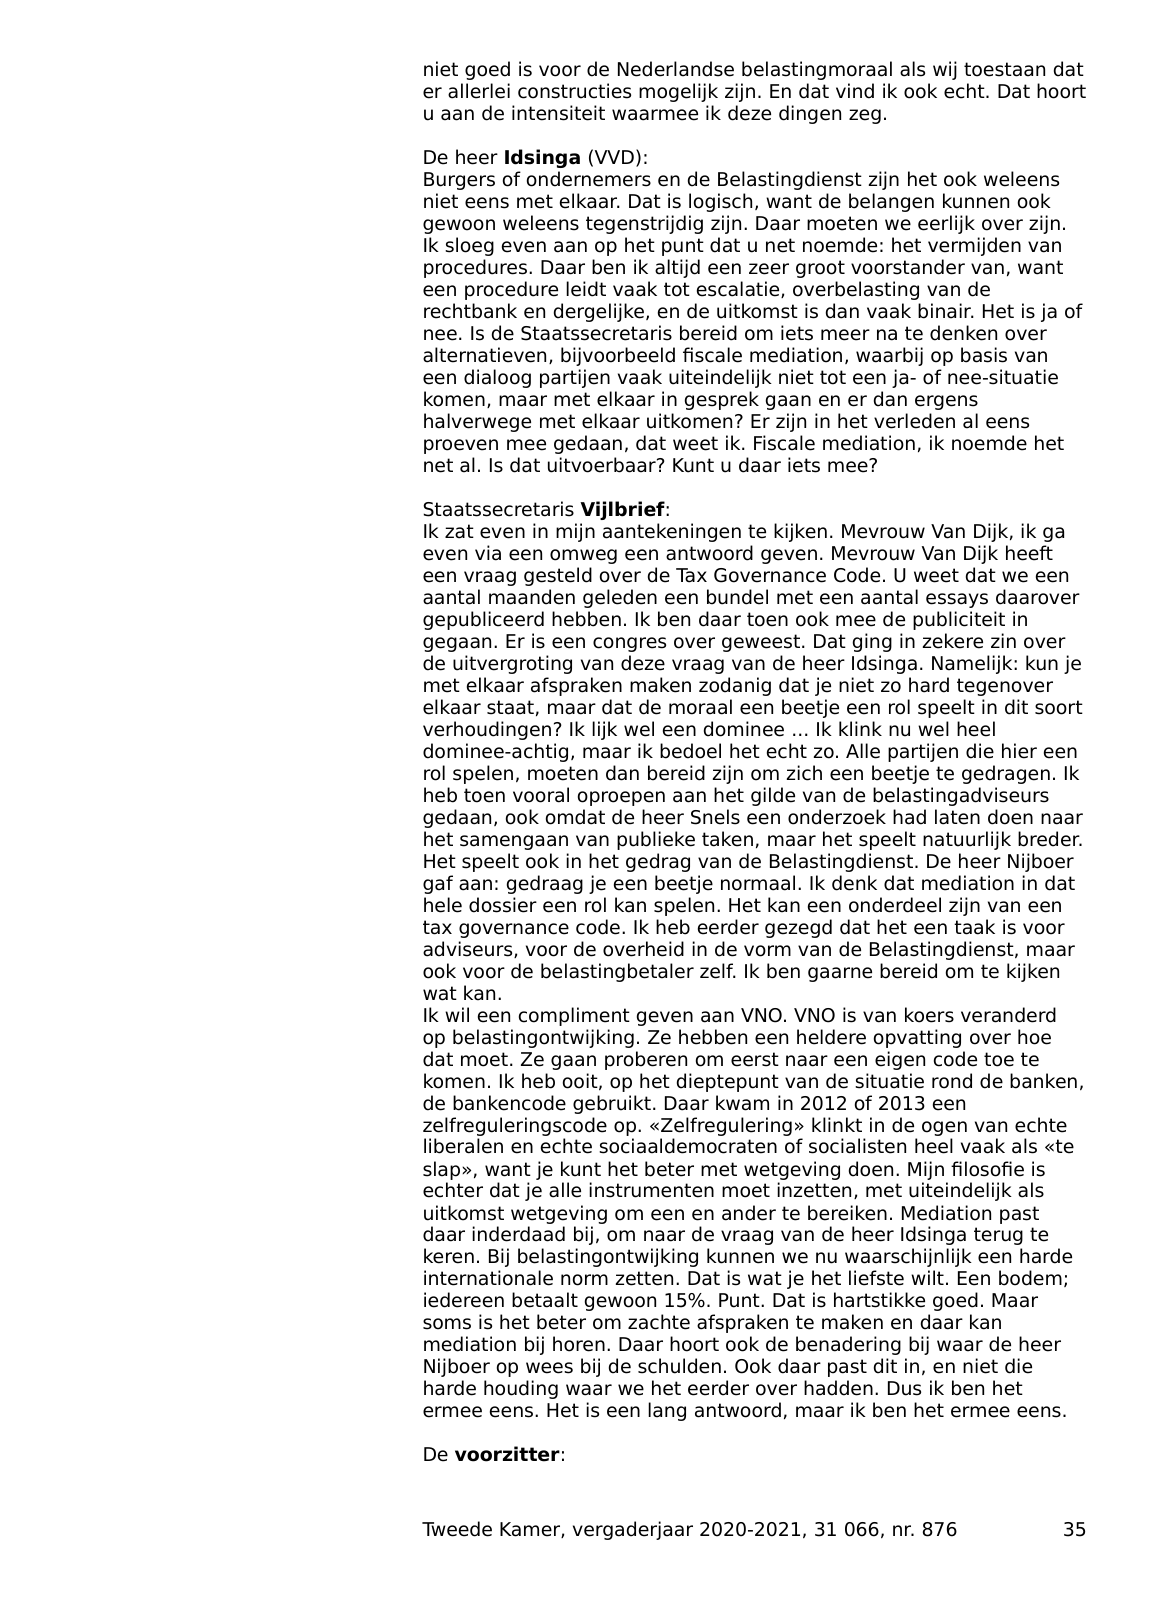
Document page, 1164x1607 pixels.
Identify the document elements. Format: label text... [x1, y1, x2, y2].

text Ik wil een compliment geven aan VNO. VNO is van koers veranderd op belastingontwijking. Ze hebben een heldere opvatting over hoe dat moet. Ze gaan proberen om eerst naar een eigen code toe te komen. Ik heb ooit, op het dieptepunt van de situatie rond de banken, de bankencode gebruikt. Daar kwam in 2012 of 2013 een zelfreguleringscode op. «Zelfregulering» klinkt in de ogen van echte liberalen en echte sociaaldemocraten of socialisten heel vaak als «te slap», want je kunt het beter met wetgeving doen. Mijn filosofie is echter dat je alle instrumenten moet inzetten, met uiteindelijk als uitkomst wetgeving om een en ander te bereiken. Mediation past daar inderdaad bij, om naar de vraag van de heer Idsinga terug te keren. Bij belastingontwijking kunnen we nu waarschijnlijk een harde internationale norm zetten. Dat is wat je het liefste wilt. Een bodem; iedereen betaalt gewoon 15%. Punt. Dat is hartstikke goed. Maar soms is het beter om zachte afspraken te maken en daar kan mediation bij horen. Daar hoort ook de benadering bij waar de heer Nijboer op wees bij de schulden. Ook daar past dit in, en niet die harde houding waar we het eerder over hadden. Dus ik ben het ermee eens. Het is een lang antwoord, maar ik ben het ermee eens. [422, 1004, 1087, 1422]
text Burgers of ondernemers en de Belastingdienst zijn het ook weleens niet eens met elkaar. Dat is logisch, want de belangen kunnen ook gewoon weleens tegenstrijdig zijn. Daar moeten we eerlijk over zijn. Ik sloeg even aan op het punt dat u net noemde: het vermijden van procedures. Daar ben ik altijd een zeer groot voorstander van, want een procedure leidt vaak tot escalatie, overbelasting van de rechtbank en dergelijke, en de uitkomst is dan vaak binair. Het is ja of nee. Is de Staatssecretaris bereid om iets meer na te denken over alternatieven, bijvoorbeeld fiscale mediation, waarbij op basis van een dialoog partijen vaak uiteindelijk niet tot een ja- of nee-situatie komen, maar met elkaar in gesprek gaan en er dan ergens halverwege met elkaar uitkomen? Er zijn in het verleden al eens proeven mee gedaan, dat weet ik. Fiscale mediation, ik noemde het net al. Is dat uitvoerbaar? Kunt u daar iets mee? [422, 169, 1087, 477]
text Staatssecretaris Vijlbrief: [422, 499, 1087, 521]
text niet goed is voor de Nederlandse belastingmoraal als wij toestaan dat er allerlei constructies mogelijk zijn. En dat vind ik ook echt. Dat hoort u aan de intensiteit waarmee ik deze dingen zeg. [422, 59, 1087, 125]
text Ik zat even in mijn aantekeningen te kijken. Mevrouw Van Dijk, ik ga even via een omweg een antwoord geven. Mevrouw Van Dijk heeft een vraag gesteld over de Tax Governance Code. U weet dat we een aantal maanden geleden een bundel met een aantal essays daarover gepubliceerd hebben. Ik ben daar toen ook mee de publiciteit in gegaan. Er is een congres over geweest. Dat ging in zekere zin over de uitvergroting van deze vraag van de heer Idsinga. Namelijk: kun je met elkaar afspraken maken zodanig dat je niet zo hard tegenover elkaar staat, maar dat de moraal een beetje een rol speelt in dit soort verhoudingen? Ik lijk wel een dominee ... Ik klink nu wel heel dominee-achtig, maar ik bedoel het echt zo. Alle partijen die hier een rol spelen, moeten dan bereid zijn om zich een beetje te gedragen. Ik heb toen vooral oproepen aan het gilde van de belastingadviseurs gedaan, ook omdat de heer Snels een onderzoek had laten doen naar het samengaan van publieke taken, maar het speelt natuurlijk breder. Het speelt ook in het gedrag van de Belastingdienst. De heer Nijboer gaf aan: gedraag je een beetje normaal. Ik denk dat mediation in dat hele dossier een rol kan spelen. Het kan een onderdeel zijn van een tax governance code. Ik heb eerder gezegd dat het een taak is voor adviseurs, voor de overheid in de vorm van de Belastingdienst, maar ook voor de belastingbetaler zelf. Ik ben gaarne bereid om te kijken wat kan. [422, 521, 1087, 1004]
text De heer Idsinga (VVD): [422, 147, 1087, 169]
text De voorzitter: [422, 1444, 1087, 1466]
